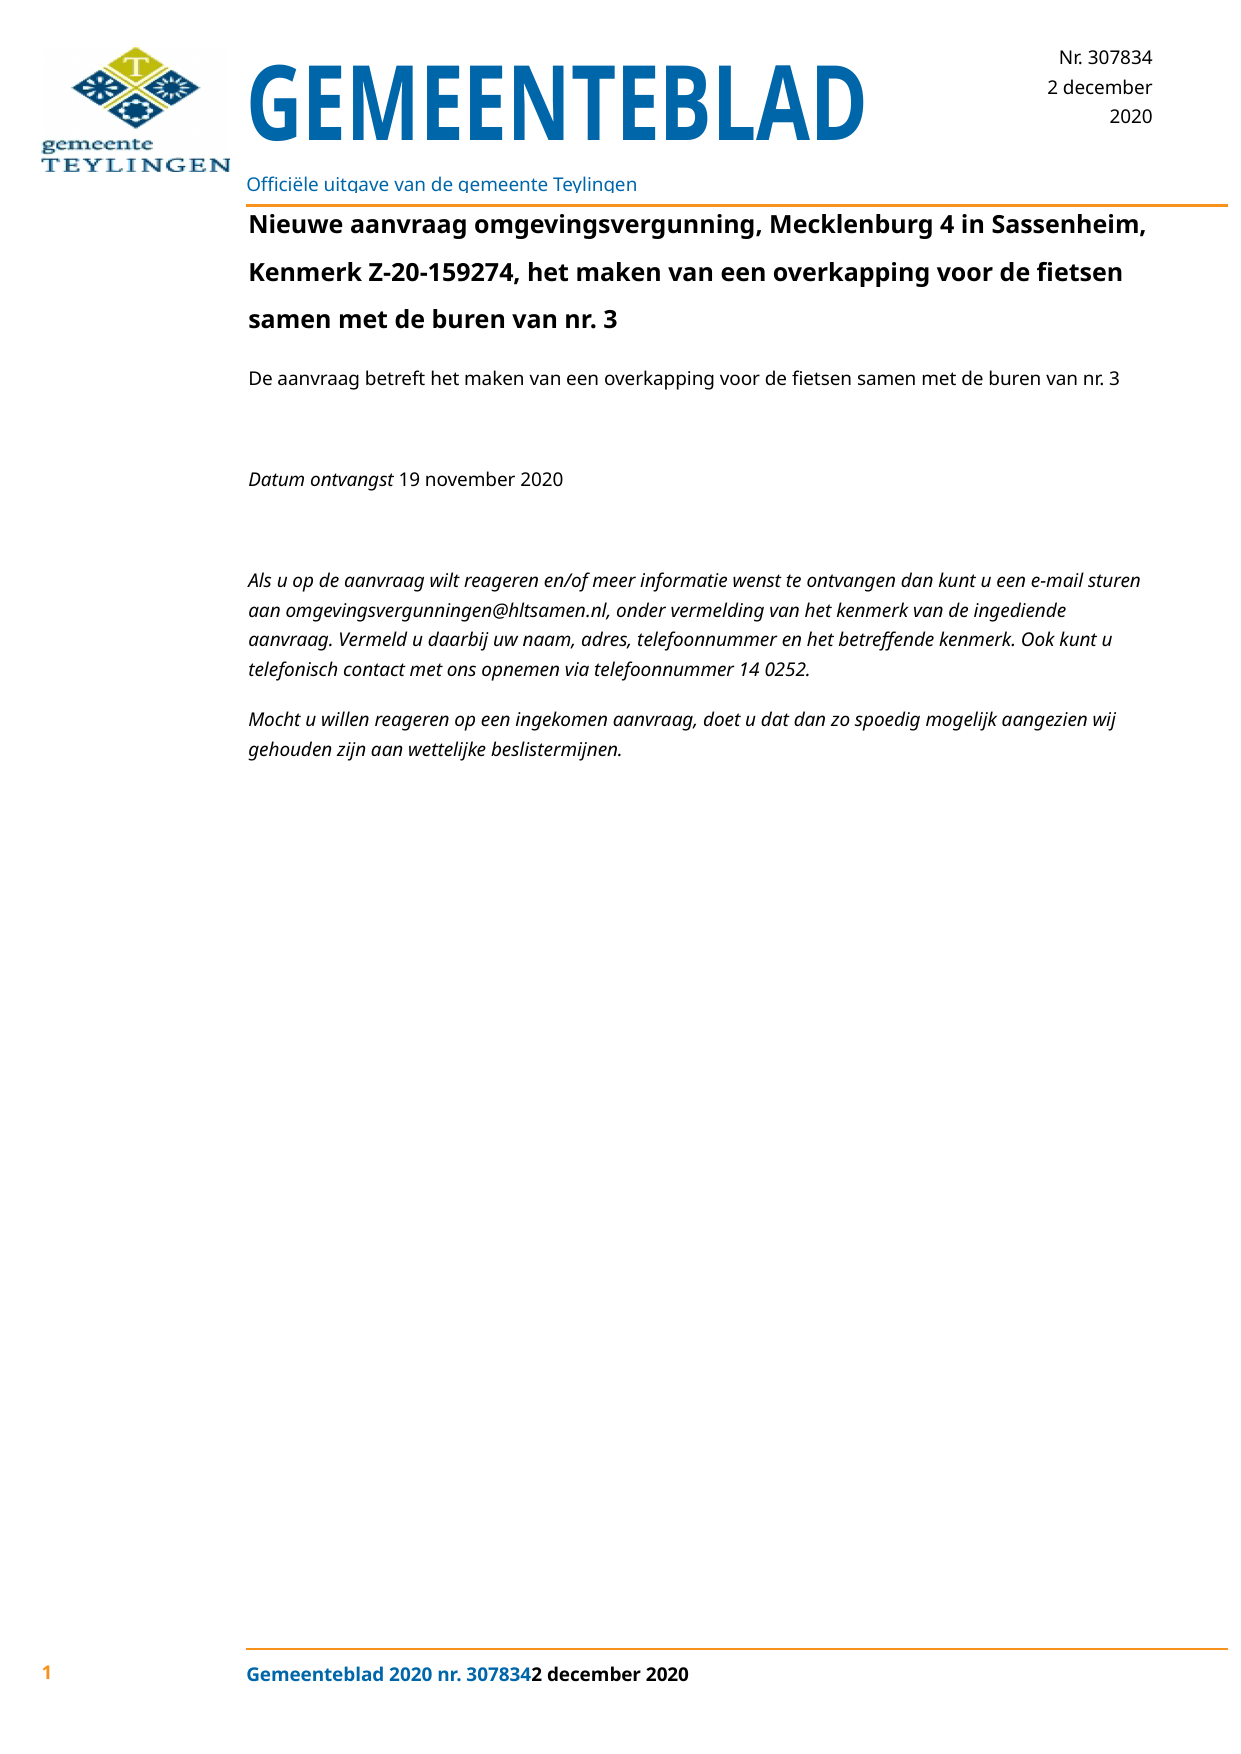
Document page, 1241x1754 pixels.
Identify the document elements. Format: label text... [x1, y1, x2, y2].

text Mocht u willen reageren op een ingekomen aanvraag, doet u dat dan zo spoedig mogelijk aangezien wij gehouden zijn aan wettelijke beslistermijnen. [248, 706, 1152, 762]
picture [41, 47, 231, 172]
text Als u op de aanvraag wilt reageren en/of meer informatie wenst te ontvangen dan kunt u een e-mail sturen aan omgevingsvergunningen@hltsamen.nl, onder vermelding van het kenmerk van de ingediende aanvraag. Vermeld u daarbij uw naam, adres, telefoonnummer en het betreffende kenmerk. Ook kunt u telefonisch contact met ons opnemen via telefoonnummer 14 0252. [248, 567, 1152, 682]
text De aanvraag betreft het maken van een overkapping voor de fietsen samen met de buren van nr. 3 [248, 366, 1152, 391]
text Nieuwe aanvraag omgevingsvergunning, Mecklenburg 4 in Sassenheim, Kenmerk Z-20-159274, het maken van een overkapping voor de fietsen samen met de buren van nr. 3 [248, 207, 1152, 336]
text Datum ontvangst 19 november 2020 [248, 466, 1152, 492]
